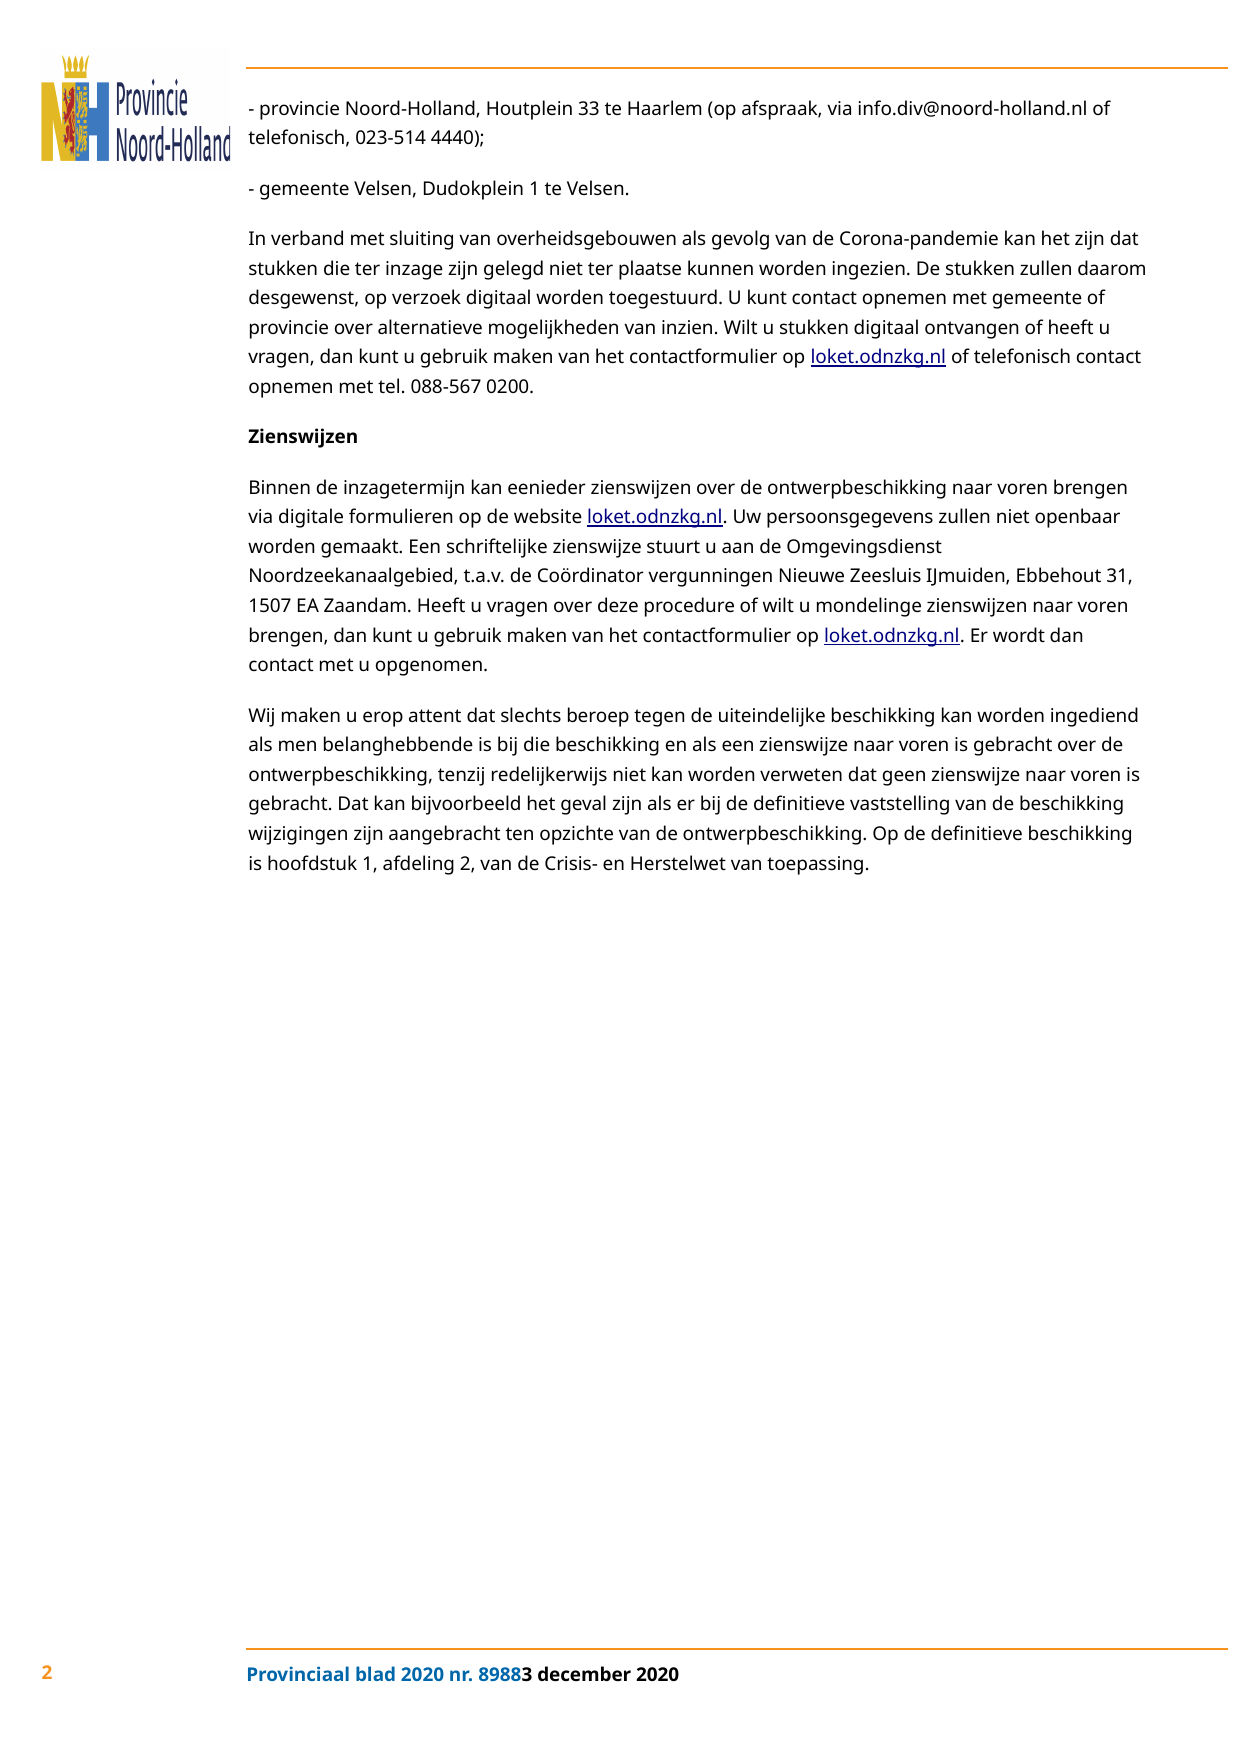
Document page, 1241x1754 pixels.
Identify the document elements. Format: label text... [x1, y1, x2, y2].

text - provincie Noord-Holland, Houtplein 33 te Haarlem (op afspraak, via info.div@noord-holland.nl of telefonisch, 023-514 4440); [248, 95, 1152, 150]
text In verband met sluiting van overheidsgebouwen als gevolg van de Corona-pandemie kan het zijn dat stukken die ter inzage zijn gelegd niet ter plaatse kunnen worden ingezien. De stukken zullen daarom desgewenst, op verzoek digitaal worden toegestuurd. U kunt contact opnemen met gemeente of provincie over alternatieve mogelijkheden van inzien. Wilt u stukken digitaal ontvangen of heeft u vragen, dan kunt u gebruik maken van het contactformulier op loket.odnzkg.nl of telefonisch contact opnemen met tel. 088-567 0200. [248, 225, 1152, 399]
text - gemeente Velsen, Dudokplein 1 te Velsen. [248, 175, 1152, 201]
text Binnen de inzagetermijn kan eenieder zienswijzen over de ontwerpbeschikking naar voren brengen via digitale formulieren op de website loket.odnzkg.nl. Uw persoonsgegevens zullen niet openbaar worden gemaakt. Een schriftelijke zienswijze stuurt u aan de Omgevingsdienst Noordzeekanaalgebied, t.a.v. de Coördinator vergunningen Nieuwe Zeesluis IJmuiden, Ebbehout 31, 1507 EA Zaandam. Heeft u vragen over deze procedure of wilt u mondelinge zienswijzen naar voren brengen, dan kunt u gebruik maken van het contactformulier op loket.odnzkg.nl. Er wordt dan contact met u opgenomen. [248, 474, 1152, 677]
text Wij maken u erop attent dat slechts beroep tegen de uiteindelijke beschikking kan worden ingediend als men belanghebbende is bij die beschikking en als een zienswijze naar voren is gebracht over de ontwerpbeschikking, tenzij redelijkerwijs niet kan worden verweten dat geen zienswijze naar voren is gebracht. Dat kan bijvoorbeeld het geval zijn als er bij de definitieve vaststelling van de beschikking wijzigingen zijn aangebracht ten opzichte van de ontwerpbeschikking. Op de definitieve beschikking is hoofdstuk 1, afdeling 2, van de Crisis- en Herstelwet van toepassing. [248, 702, 1152, 876]
text Zienswijzen [248, 423, 1152, 449]
picture [41, 47, 231, 172]
